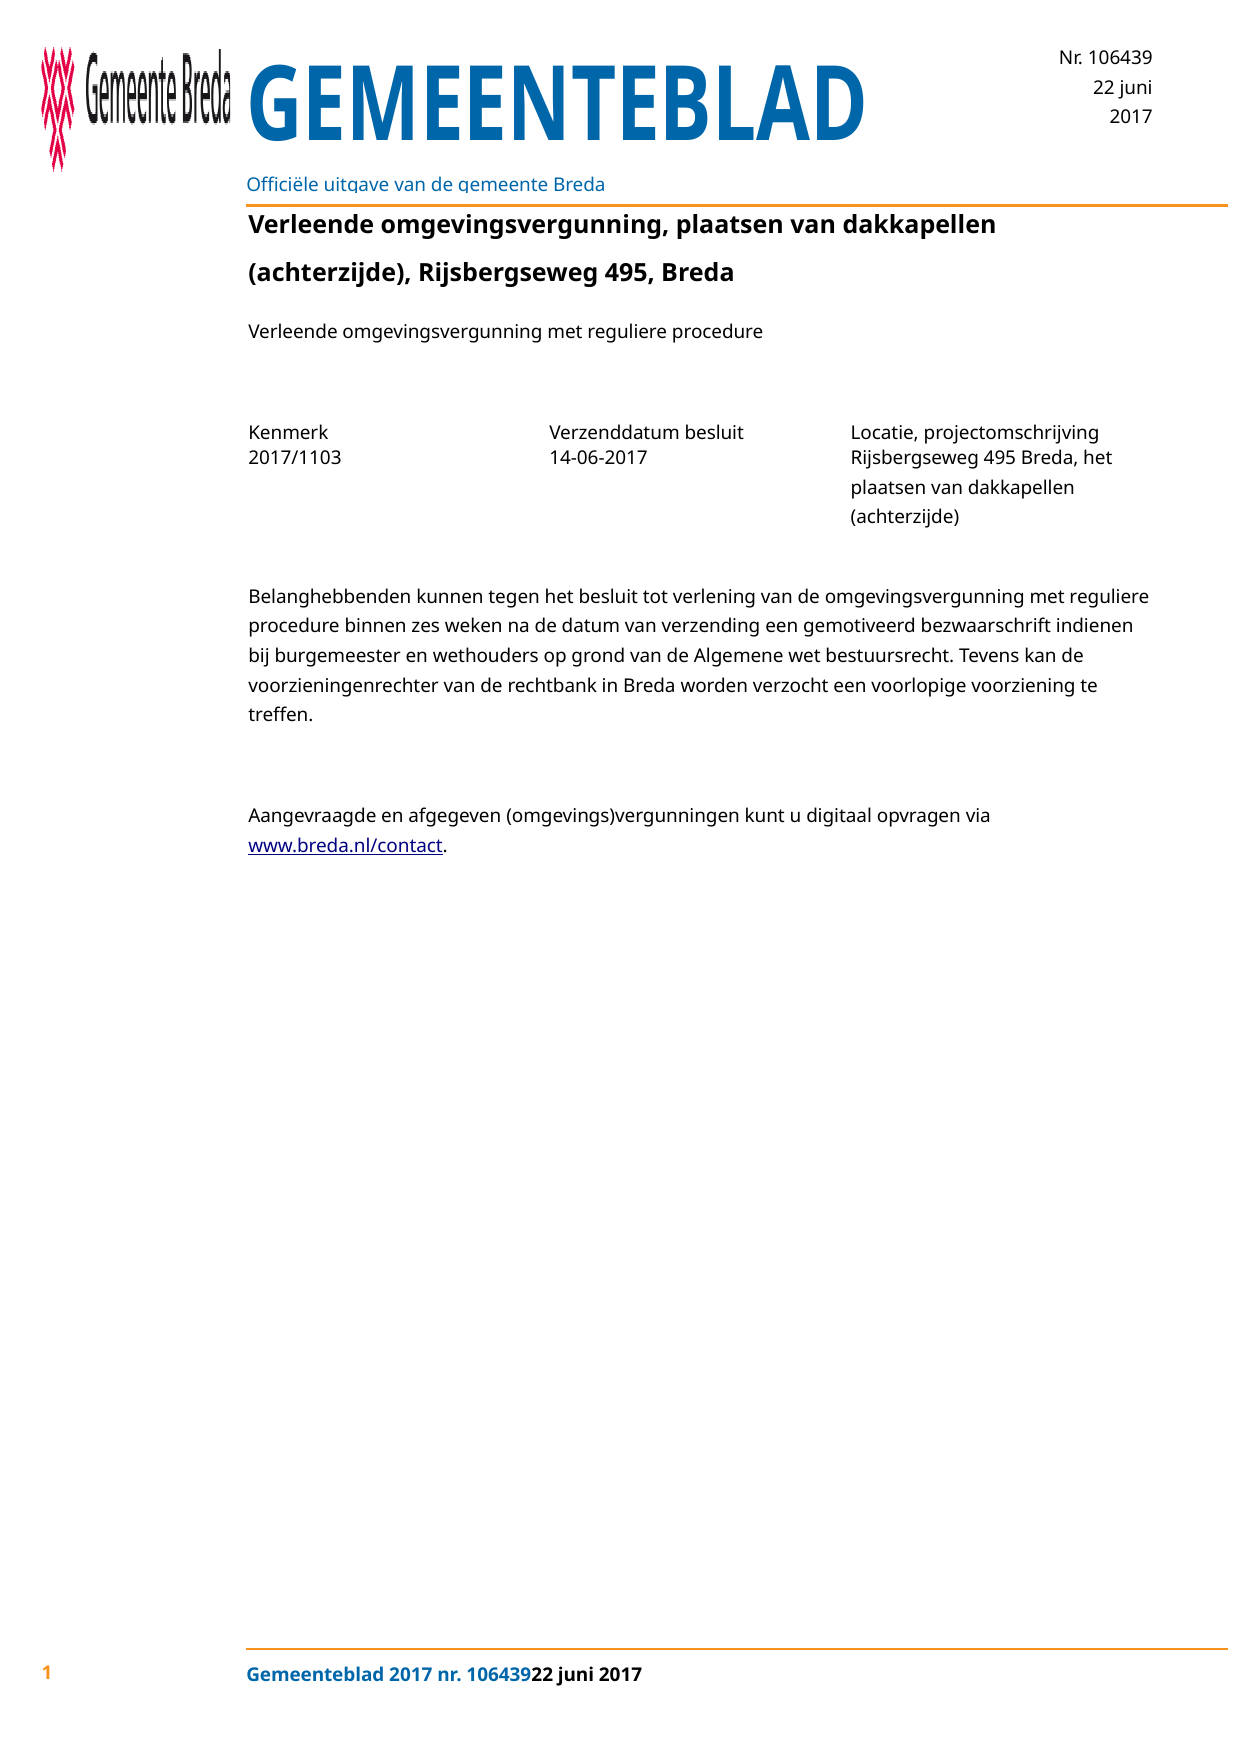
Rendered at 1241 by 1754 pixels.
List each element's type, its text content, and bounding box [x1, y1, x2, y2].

picture [41, 47, 231, 172]
text Verleende omgevingsvergunning, plaatsen van dakkapellen (achterzijde), Rijsbergseweg 495, Breda [248, 207, 1152, 288]
text Verleende omgevingsvergunning met reguliere procedure [248, 318, 1152, 344]
table_cell Rijsbergseweg 495 Breda, het plaatsen van dakkapellen (achterzijde) [850, 445, 1152, 529]
text Belanghebbenden kunnen tegen het besluit tot verlening van de omgevingsvergunning met reguliere procedure binnen zes weken na de datum van verzending een gemotiveerd bezwaarschrift indienen bij burgemeester en wethouders op grond van de Algemene wet bestuursrecht. Tevens kan de voorzieningenrechter van de rechtbank in Breda worden verzocht een voorlopige voorziening te treffen. [248, 583, 1152, 727]
text Aangevraagde en afgegeven (omgevings)vergunningen kunt u digitaal opvragen via www.breda.nl/contact. [248, 802, 1152, 858]
table_cell 14-06-2017 [549, 445, 850, 529]
table_header Kenmerk [248, 419, 549, 444]
table_header Locatie, projectomschrijving [850, 419, 1152, 444]
table_cell 2017/1103 [248, 445, 549, 529]
table_header Verzenddatum besluit [549, 419, 850, 444]
